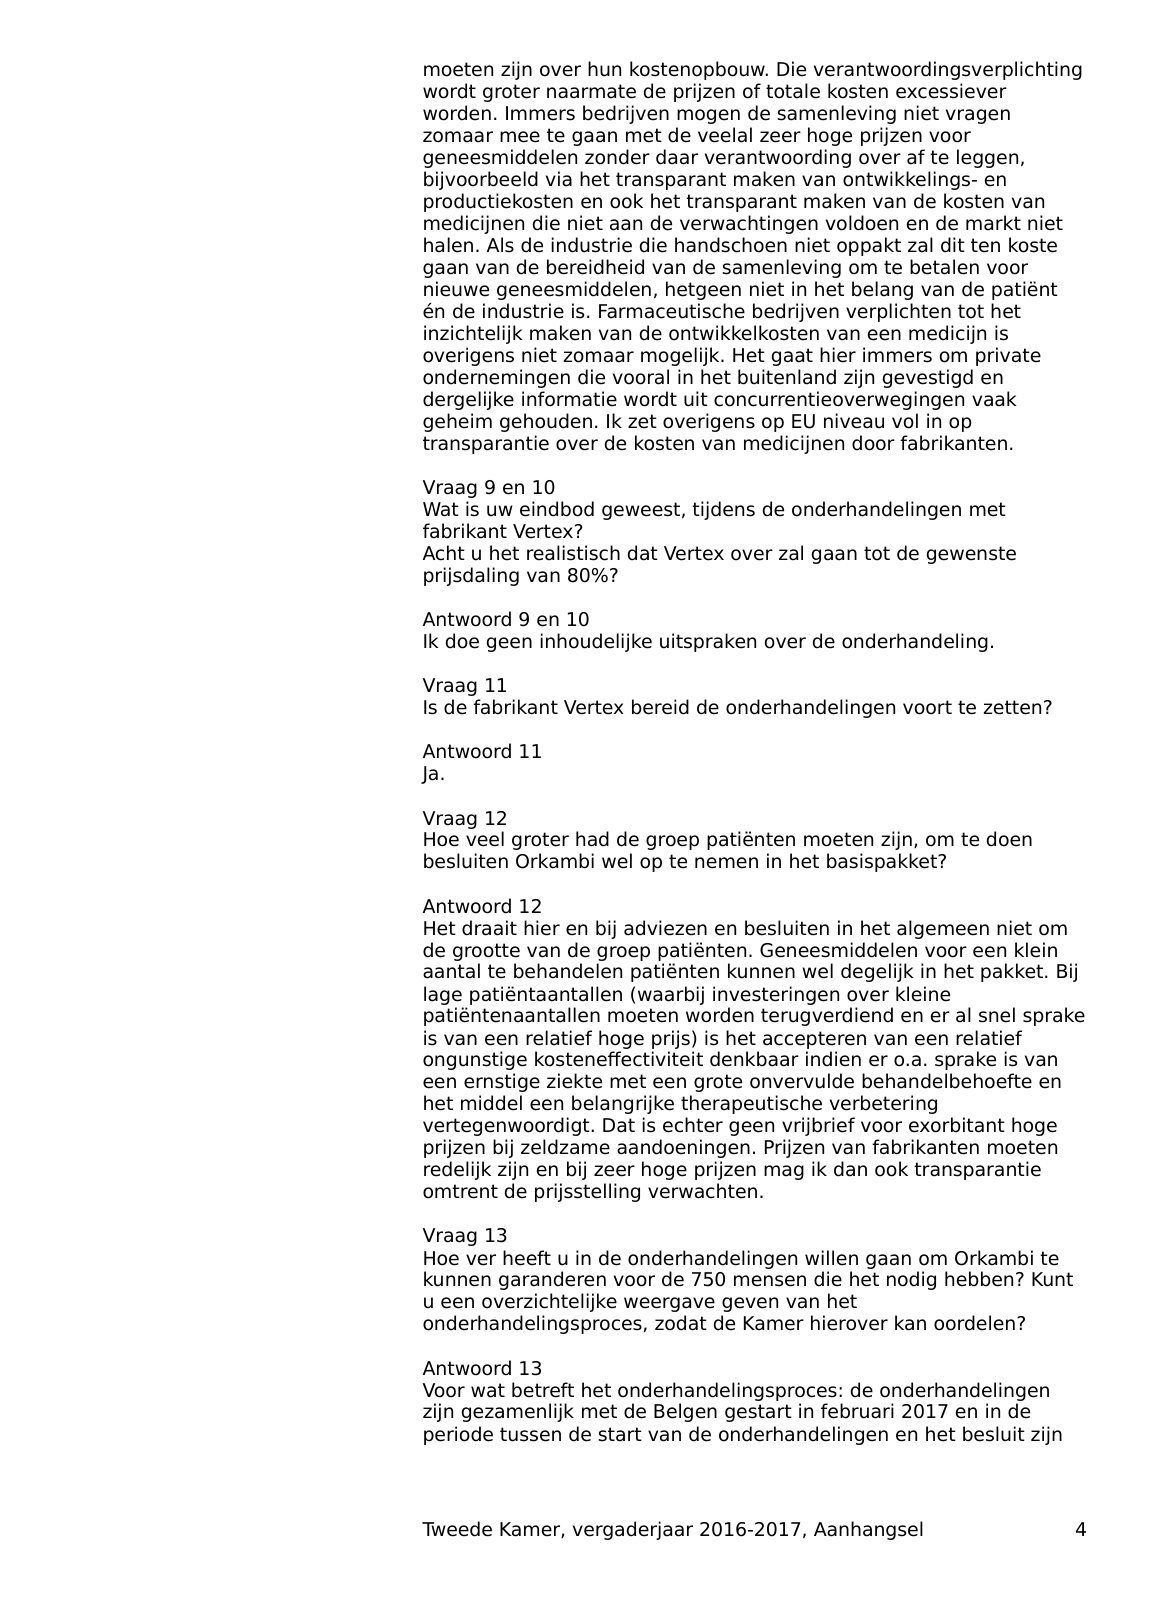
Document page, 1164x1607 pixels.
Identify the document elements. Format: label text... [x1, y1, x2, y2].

text Antwoord 9 en 10 [422, 609, 1087, 631]
text Vraag 12 [422, 807, 1087, 829]
text Ik doe geen inhoudelijke uitspraken over de onderhandeling. [422, 631, 1087, 653]
text Vraag 11 [422, 675, 1087, 697]
text Hoe veel groter had de groep patiënten moeten zijn, om te doen besluiten Orkambi wel op te nemen in het basispakket? [422, 829, 1087, 873]
text Hoe ver heeft u in de onderhandelingen willen gaan om Orkambi te kunnen garanderen voor de 750 mensen die het nodig hebben? Kunt u een overzichtelijke weergave geven van het onderhandelingsproces, zodat de Kamer hierover kan oordelen? [422, 1247, 1087, 1335]
text Acht u het realistisch dat Vertex over zal gaan tot de gewenste prijsdaling van 80%? [422, 543, 1087, 587]
text Wat is uw eindbod geweest, tijdens de onderhandelingen met fabrikant Vertex? [422, 499, 1087, 543]
text Het draait hier en bij adviezen en besluiten in het algemeen niet om de grootte van de groep patiënten. Geneesmiddelen voor een klein aantal te behandelen patiënten kunnen wel degelijk in het pakket. Bij lage patiëntaantallen (waarbij investeringen over kleine patiëntenaantallen moeten worden terugverdiend en er al snel sprake is van een relatief hoge prijs) is het accepteren van een relatief ongunstige kosteneffectiviteit denkbaar indien er o.a. sprake is van een ernstige ziekte met een grote onvervulde behandelbehoefte en het middel een belangrijke therapeutische verbetering vertegenwoordigt. Dat is echter geen vrijbrief voor exorbitant hoge prijzen bij zeldzame aandoeningen. Prijzen van fabrikanten moeten redelijk zijn en bij zeer hoge prijzen mag ik dan ook transparantie omtrent de prijsstelling verwachten. [422, 917, 1087, 1203]
text Antwoord 13 [422, 1357, 1087, 1379]
text Antwoord 12 [422, 896, 1087, 917]
text Antwoord 11 [422, 741, 1087, 763]
text Ja. [422, 763, 1087, 785]
text Is de fabrikant Vertex bereid de onderhandelingen voort te zetten? [422, 697, 1087, 719]
text Voor wat betreft het onderhandelingsproces: de onderhandelingen zijn gezamenlijk met de Belgen gestart in februari 2017 en in de periode tussen de start van de onderhandelingen en het besluit zijn [422, 1379, 1087, 1445]
text moeten zijn over hun kostenopbouw. Die verantwoordingsverplichting wordt groter naarmate de prijzen of totale kosten excessiever worden. Immers bedrijven mogen de samenleving niet vragen zomaar mee te gaan met de veelal zeer hoge prijzen voor geneesmiddelen zonder daar verantwoording over af te leggen, bijvoorbeeld via het transparant maken van ontwikkelings- en productiekosten en ook het transparant maken van de kosten van medicijnen die niet aan de verwachtingen voldoen en de markt niet halen. Als de industrie die handschoen niet oppakt zal dit ten koste gaan van de bereidheid van de samenleving om te betalen voor nieuwe geneesmiddelen, hetgeen niet in het belang van de patiënt én de industrie is. Farmaceutische bedrijven verplichten tot het inzichtelijk maken van de ontwikkelkosten van een medicijn is overigens niet zomaar mogelijk. Het gaat hier immers om private ondernemingen die vooral in het buitenland zijn gevestigd en dergelijke informatie wordt uit concurrentieoverwegingen vaak geheim gehouden. Ik zet overigens op EU niveau vol in op transparantie over de kosten van medicijnen door fabrikanten. [422, 59, 1087, 455]
text Vraag 9 en 10 [422, 477, 1087, 499]
text Vraag 13 [422, 1225, 1087, 1247]
